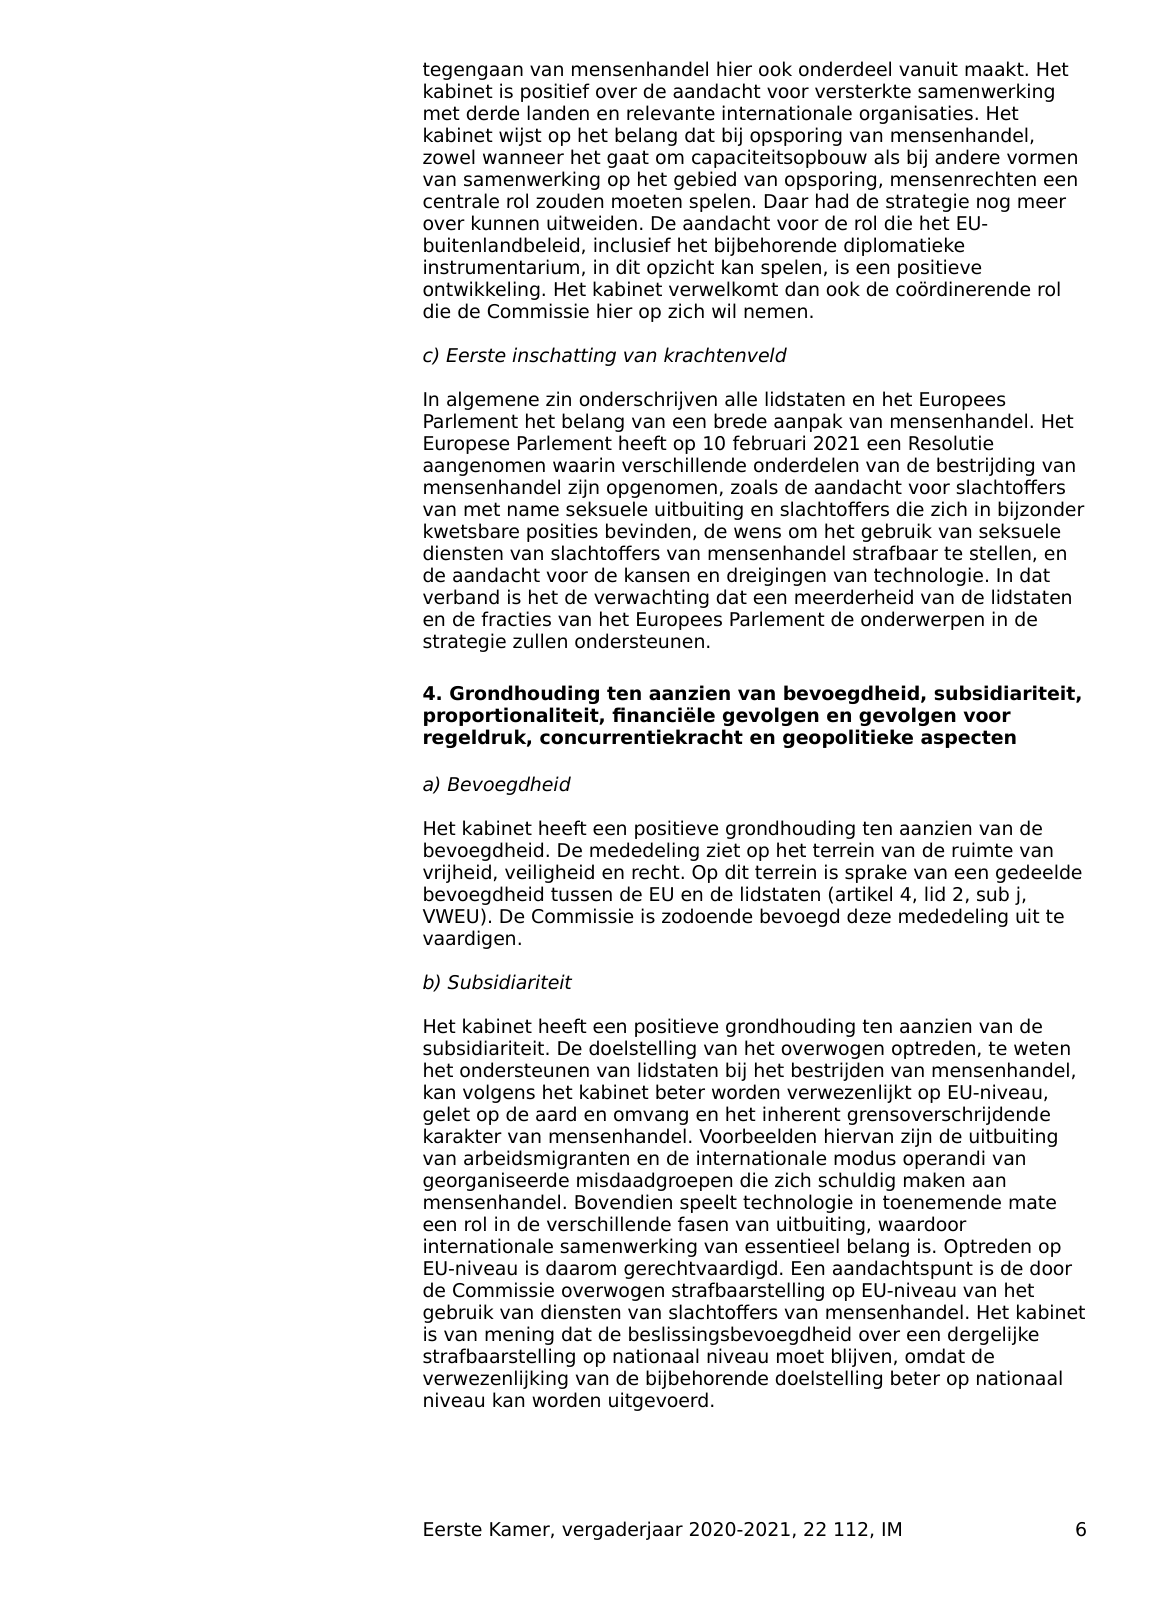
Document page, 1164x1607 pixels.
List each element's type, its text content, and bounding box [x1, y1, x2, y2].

subtitle c) Eerste inschatting van krachtenveld [422, 345, 1087, 367]
text tegengaan van mensenhandel hier ook onderdeel vanuit maakt. Het kabinet is positief over de aandacht voor versterkte samenwerking met derde landen en relevante internationale organisaties. Het kabinet wijst op het belang dat bij opsporing van mensenhandel, zowel wanneer het gaat om capaciteitsopbouw als bij andere vormen van samenwerking op het gebied van opsporing, mensenrechten een centrale rol zouden moeten spelen. Daar had de strategie nog meer over kunnen uitweiden. De aandacht voor de rol die het EU-buitenlandbeleid, inclusief het bijbehorende diplomatieke instrumentarium, in dit opzicht kan spelen, is een positieve ontwikkeling. Het kabinet verwelkomt dan ook de coördinerende rol die de Commissie hier op zich wil nemen. [422, 59, 1087, 323]
subtitle b) Subsidiariteit [422, 972, 1087, 994]
subtitle a) Bevoegdheid [422, 774, 1087, 796]
text In algemene zin onderschrijven alle lidstaten en het Europees Parlement het belang van een brede aanpak van mensenhandel. Het Europese Parlement heeft op 10 februari 2021 een Resolutie aangenomen waarin verschillende onderdelen van de bestrijding van mensenhandel zijn opgenomen, zoals de aandacht voor slachtoffers van met name seksuele uitbuiting en slachtoffers die zich in bijzonder kwetsbare posities bevinden, de wens om het gebruik van seksuele diensten van slachtoffers van mensenhandel strafbaar te stellen, en de aandacht voor de kansen en dreigingen van technologie. In dat verband is het de verwachting dat een meerderheid van de lidstaten en de fracties van het Europees Parlement de onderwerpen in de strategie zullen ondersteunen. [422, 389, 1087, 653]
text Het kabinet heeft een positieve grondhouding ten aanzien van de bevoegdheid. De mededeling ziet op het terrein van de ruimte van vrijheid, veiligheid en recht. Op dit terrein is sprake van een gedeelde bevoegdheid tussen de EU en de lidstaten (artikel 4, lid 2, sub j, VWEU). De Commissie is zodoende bevoegd deze mededeling uit te vaardigen. [422, 818, 1087, 950]
text Het kabinet heeft een positieve grondhouding ten aanzien van de subsidiariteit. De doelstelling van het overwogen optreden, te weten het ondersteunen van lidstaten bij het bestrijden van mensenhandel, kan volgens het kabinet beter worden verwezenlijkt op EU-niveau, gelet op de aard en omvang en het inherent grensoverschrijdende karakter van mensenhandel. Voorbeelden hiervan zijn de uitbuiting van arbeidsmigranten en de internationale modus operandi van georganiseerde misdaadgroepen die zich schuldig maken aan mensenhandel. Bovendien speelt technologie in toenemende mate een rol in de verschillende fasen van uitbuiting, waardoor internationale samenwerking van essentieel belang is. Optreden op EU-niveau is daarom gerechtvaardigd. Een aandachtspunt is de door de Commissie overwogen strafbaarstelling op EU-niveau van het gebruik van diensten van slachtoffers van mensenhandel. Het kabinet is van mening dat de beslissingsbevoegdheid over een dergelijke strafbaarstelling op nationaal niveau moet blijven, omdat de verwezenlijking van de bijbehorende doelstelling beter op nationaal niveau kan worden uitgevoerd. [422, 1016, 1087, 1412]
subtitle 4. Grondhouding ten aanzien van bevoegdheid, subsidiariteit, proportionaliteit, financiële gevolgen en gevolgen voor regeldruk, concurrentiekracht en geopolitieke aspecten [422, 683, 1087, 749]
